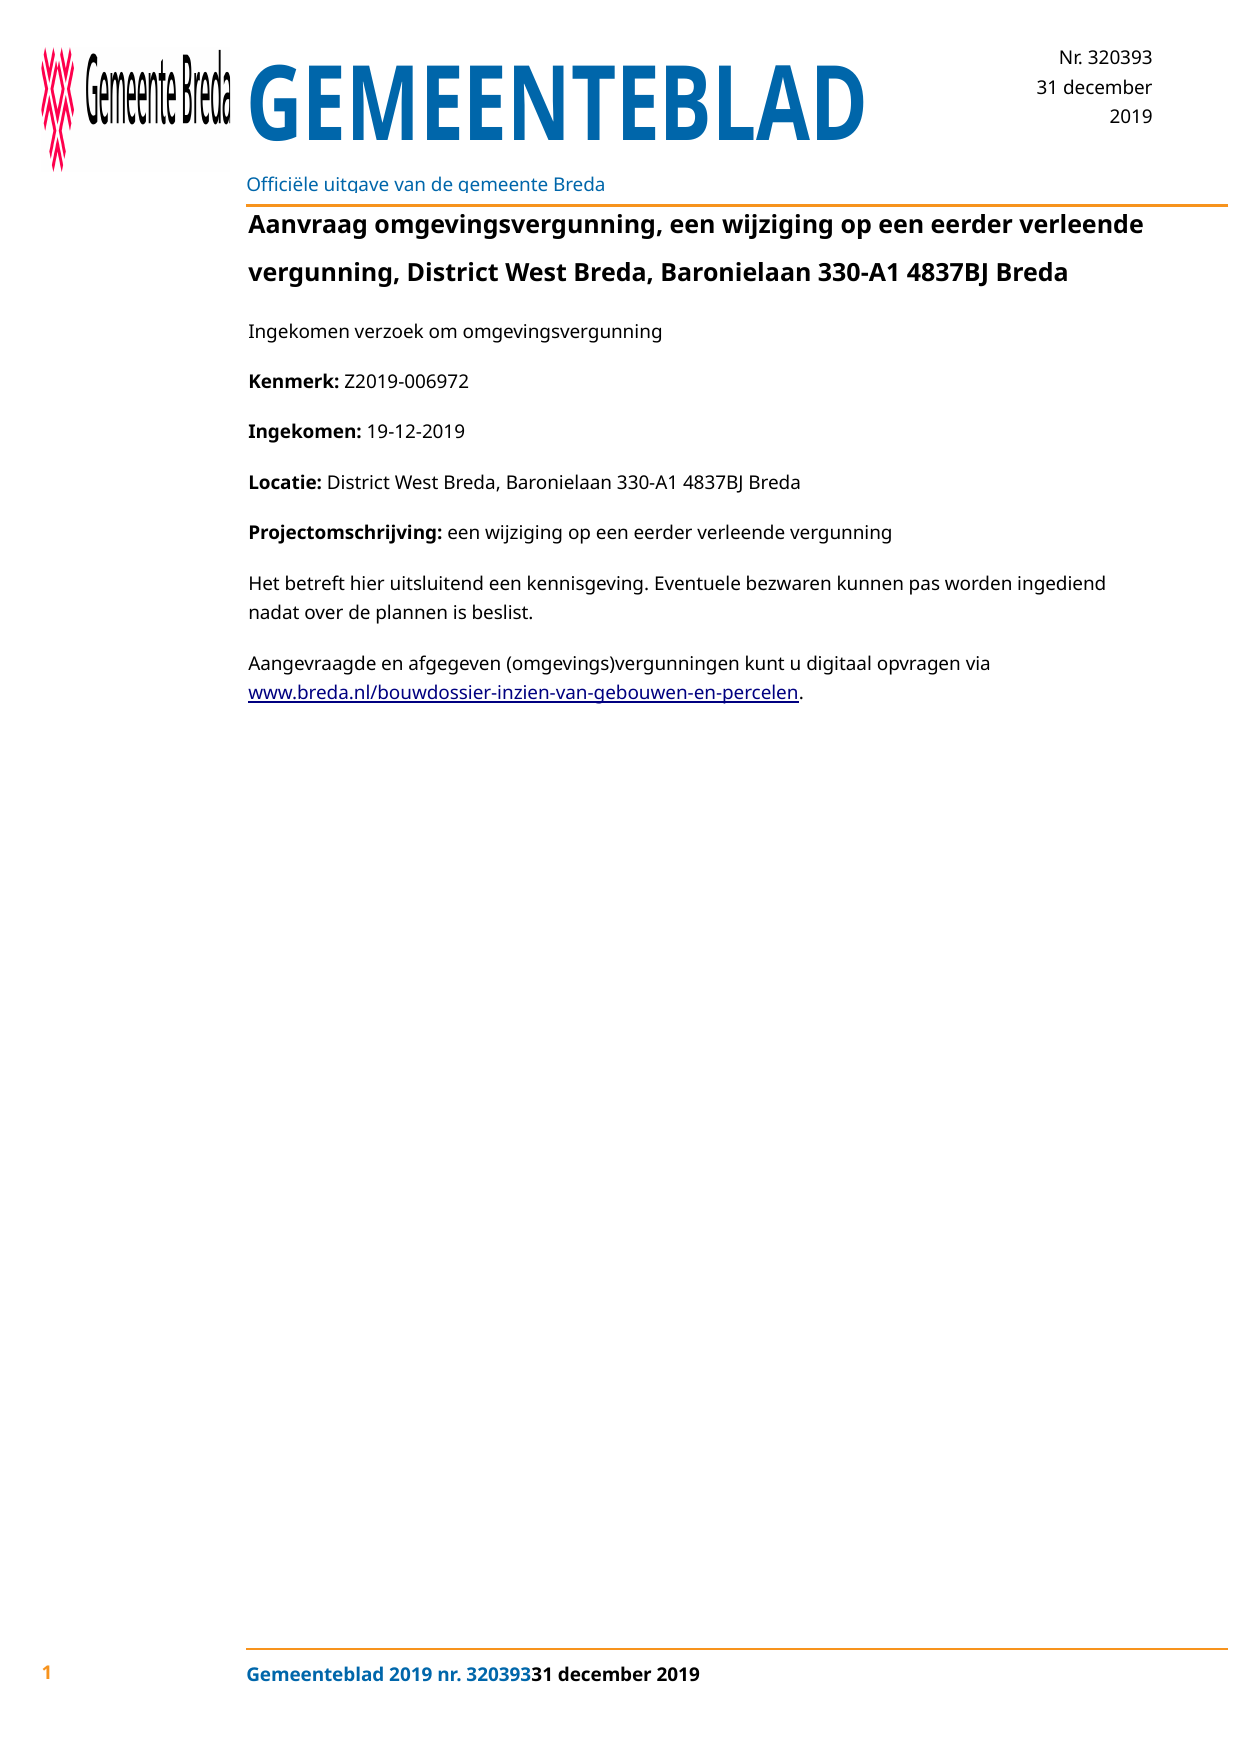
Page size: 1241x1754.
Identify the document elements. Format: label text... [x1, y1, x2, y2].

text Locatie: District West Breda, Baronielaan 330-A1 4837BJ Breda [248, 469, 1152, 495]
text Het betreft hier uitsluitend een kennisgeving. Eventuele bezwaren kunnen pas worden ingediend nadat over de plannen is beslist. [248, 570, 1152, 625]
text Aanvraag omgevingsvergunning, een wijziging op een eerder verleende vergunning, District West Breda, Baronielaan 330-A1 4837BJ Breda [248, 207, 1152, 288]
text Kenmerk: Z2019-006972 [248, 368, 1152, 394]
text Ingekomen: 19-12-2019 [248, 419, 1152, 444]
text Aangevraagde en afgegeven (omgevings)vergunningen kunt u digitaal opvragen via www.breda.nl/bouwdossier-inzien-van-gebouwen-en-percelen. [248, 650, 1152, 705]
text Projectomschrijving: een wijziging op een eerder verleende vergunning [248, 519, 1152, 545]
text Ingekomen verzoek om omgevingsvergunning [248, 318, 1152, 344]
picture [41, 47, 231, 172]
